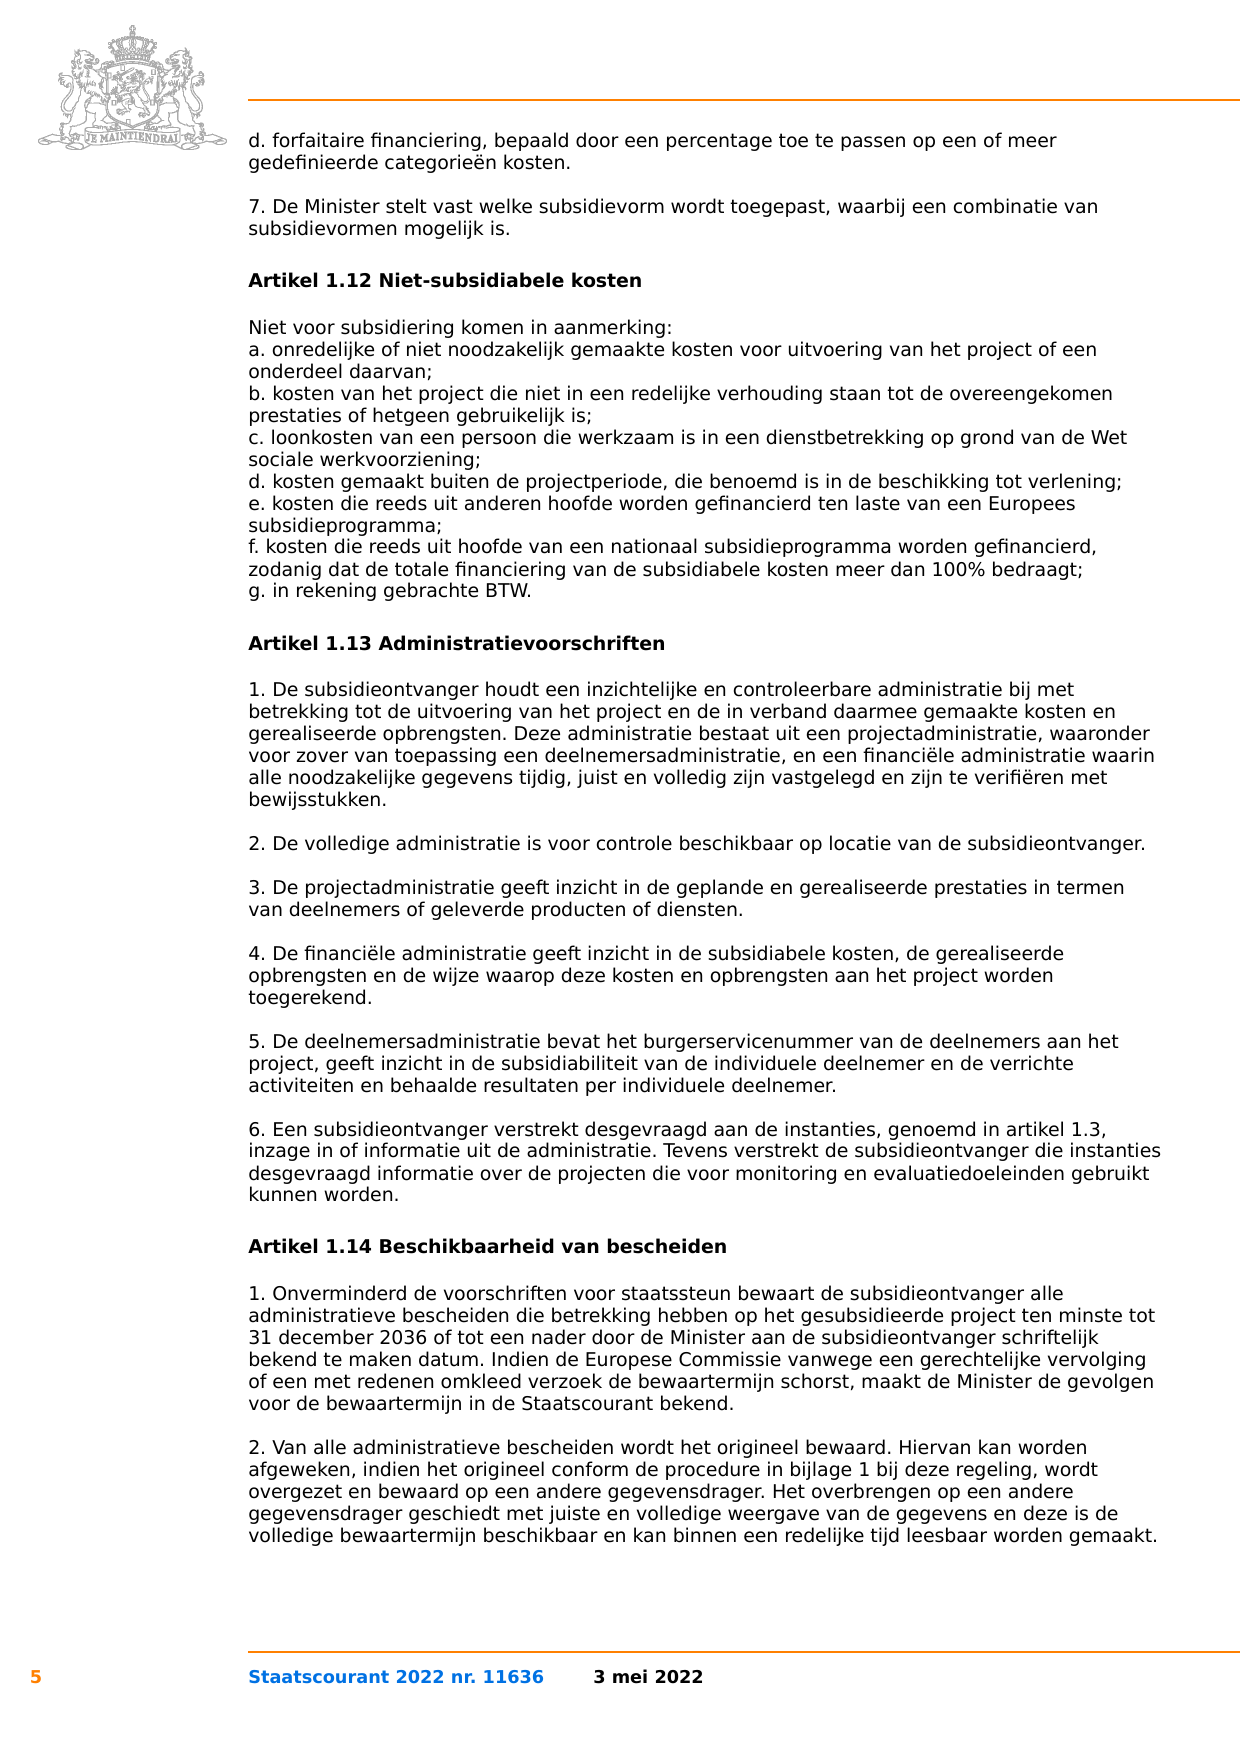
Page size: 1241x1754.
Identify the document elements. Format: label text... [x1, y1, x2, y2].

text 3. De projectadministratie geeft inzicht in de geplande en gerealiseerde prestaties in termen van deelnemers of geleverde producten of diensten. [248, 877, 1163, 921]
text 2. De volledige administratie is voor controle beschikbaar op locatie van de subsidieontvanger. [248, 833, 1163, 855]
text d. kosten gemaakt buiten de projectperiode, die benoemd is in de beschikking tot verlening; [248, 471, 1163, 492]
subtitle Artikel 1.14 Beschikbaarheid van bescheiden [248, 1236, 1163, 1258]
text 2. Van alle administratieve bescheiden wordt het origineel bewaard. Hiervan kan worden afgeweken, indien het origineel conform de procedure in bijlage 1 bij deze regeling, wordt overgezet en bewaard op een andere gegevensdrager. Het overbrengen op een andere gegevensdrager geschiedt met juiste en volledige weergave van de gegevens en deze is de volledige bewaartermijn beschikbaar en kan binnen een redelijke tijd leesbaar worden gemaakt. [248, 1437, 1163, 1547]
text 4. De financiële administratie geeft inzicht in de subsidiabele kosten, de gerealiseerde opbrengsten en de wijze waarop deze kosten en opbrengsten aan het project worden toegerekend. [248, 943, 1163, 1009]
text Niet voor subsidiering komen in aanmerking: [248, 317, 1163, 339]
subtitle Artikel 1.13 Administratievoorschriften [248, 632, 1163, 654]
text g. in rekening gebrachte BTW. [248, 580, 1163, 602]
text e. kosten die reeds uit anderen hoofde worden gefinancierd ten laste van een Europees subsidieprogramma; [248, 492, 1163, 536]
text d. forfaitaire financiering, bepaald door een percentage toe te passen op een of meer gedefinieerde categorieën kosten. [248, 130, 1163, 174]
text 1. De subsidieontvanger houdt een inzichtelijke en controleerbare administratie bij met betrekking tot de uitvoering van het project en de in verband daarmee gemaakte kosten en gerealiseerde opbrengsten. Deze administratie bestaat uit een projectadministratie, waaronder voor zover van toepassing een deelnemersadministratie, en een financiële administratie waarin alle noodzakelijke gegevens tijdig, juist en volledig zijn vastgelegd en zijn te verifiëren met bewijsstukken. [248, 679, 1163, 811]
text b. kosten van het project die niet in een redelijke verhouding staan tot de overeengekomen prestaties of hetgeen gebruikelijk is; [248, 383, 1163, 427]
text 6. Een subsidieontvanger verstrekt desgevraagd aan de instanties, genoemd in artikel 1.3, inzage in of informatie uit de administratie. Tevens verstrekt de subsidieontvanger die instanties desgevraagd informatie over de projecten die voor monitoring en evaluatiedoeleinden gebruikt kunnen worden. [248, 1118, 1163, 1206]
text f. kosten die reeds uit hoofde van een nationaal subsidieprogramma worden gefinancierd, zodanig dat de totale financiering van de subsidiabele kosten meer dan 100% bedraagt; [248, 536, 1163, 580]
text a. onredelijke of niet noodzakelijk gemaakte kosten voor uitvoering van het project of een onderdeel daarvan; [248, 339, 1163, 383]
subtitle Artikel 1.12 Niet-subsidiabele kosten [248, 270, 1163, 292]
text 1. Onverminderd de voorschriften voor staatssteun bewaart de subsidieontvanger alle administratieve bescheiden die betrekking hebben op het gesubsidieerde project ten minste tot 31 december 2036 of tot een nader door de Minister aan de subsidieontvanger schriftelijk bekend te maken datum. Indien de Europese Commissie vanwege een gerechtelijke vervolging of een met redenen omkleed verzoek de bewaartermijn schorst, maakt de Minister de gevolgen voor de bewaartermijn in de Staatscourant bekend. [248, 1283, 1163, 1415]
text 7. De Minister stelt vast welke subsidievorm wordt toegepast, waarbij een combinatie van subsidievormen mogelijk is. [248, 196, 1163, 240]
picture [38, 25, 227, 150]
text c. loonkosten van een persoon die werkzaam is in een dienstbetrekking op grond van de Wet sociale werkvoorziening; [248, 427, 1163, 471]
text 5. De deelnemersadministratie bevat het burgerservicenummer van de deelnemers aan het project, geeft inzicht in de subsidiabiliteit van de individuele deelnemer en de verrichte activiteiten en behaalde resultaten per individuele deelnemer. [248, 1031, 1163, 1097]
